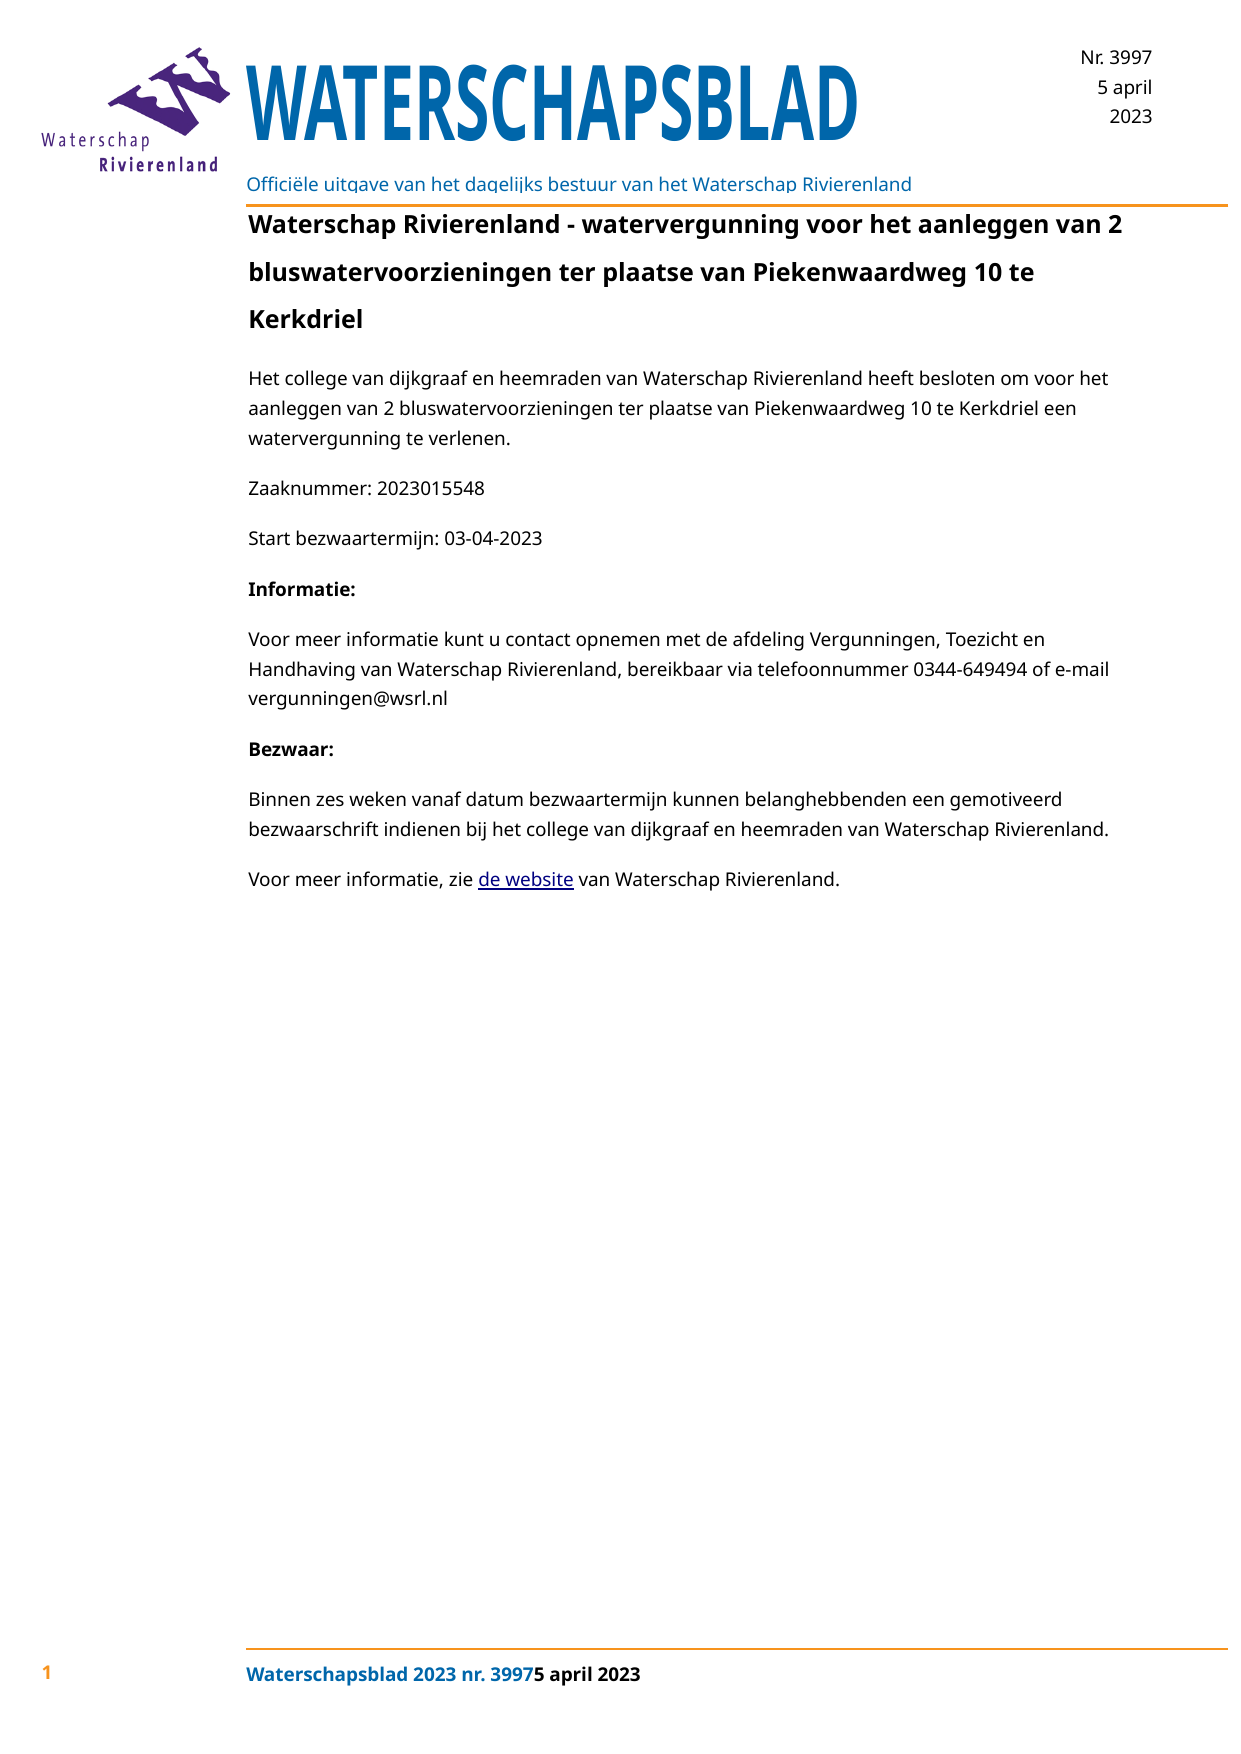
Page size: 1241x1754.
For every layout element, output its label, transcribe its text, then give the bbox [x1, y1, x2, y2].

text Voor meer informatie kunt u contact opnemen met de afdeling Vergunningen, Toezicht en Handhaving van Waterschap Rivierenland, bereikbaar via telefoonnummer 0344-649494 of e-mail vergunningen@wsrl.nl [248, 626, 1152, 711]
text Bezwaar: [248, 736, 1152, 762]
text Binnen zes weken vanaf datum bezwaartermijn kunnen belanghebbenden een gemotiveerd bezwaarschrift indienen bij het college van dijkgraaf en heemraden van Waterschap Rivierenland. [248, 786, 1152, 842]
text Voor meer informatie, zie de website van Waterschap Rivierenland. [248, 866, 1152, 892]
text Het college van dijkgraaf en heemraden van Waterschap Rivierenland heeft besloten om voor het aanleggen van 2 bluswatervoorzieningen ter plaatse van Piekenwaardweg 10 te Kerkdriel een watervergunning te verlenen. [248, 366, 1152, 450]
text Start bezwaartermijn: 03-04-2023 [248, 526, 1152, 551]
text Waterschap Rivierenland - watervergunning voor het aanleggen van 2 bluswatervoorzieningen ter plaatse van Piekenwaardweg 10 te Kerkdriel [248, 207, 1152, 336]
text Zaaknummer: 2023015548 [248, 475, 1152, 501]
picture [41, 47, 231, 172]
text Informatie: [248, 576, 1152, 602]
